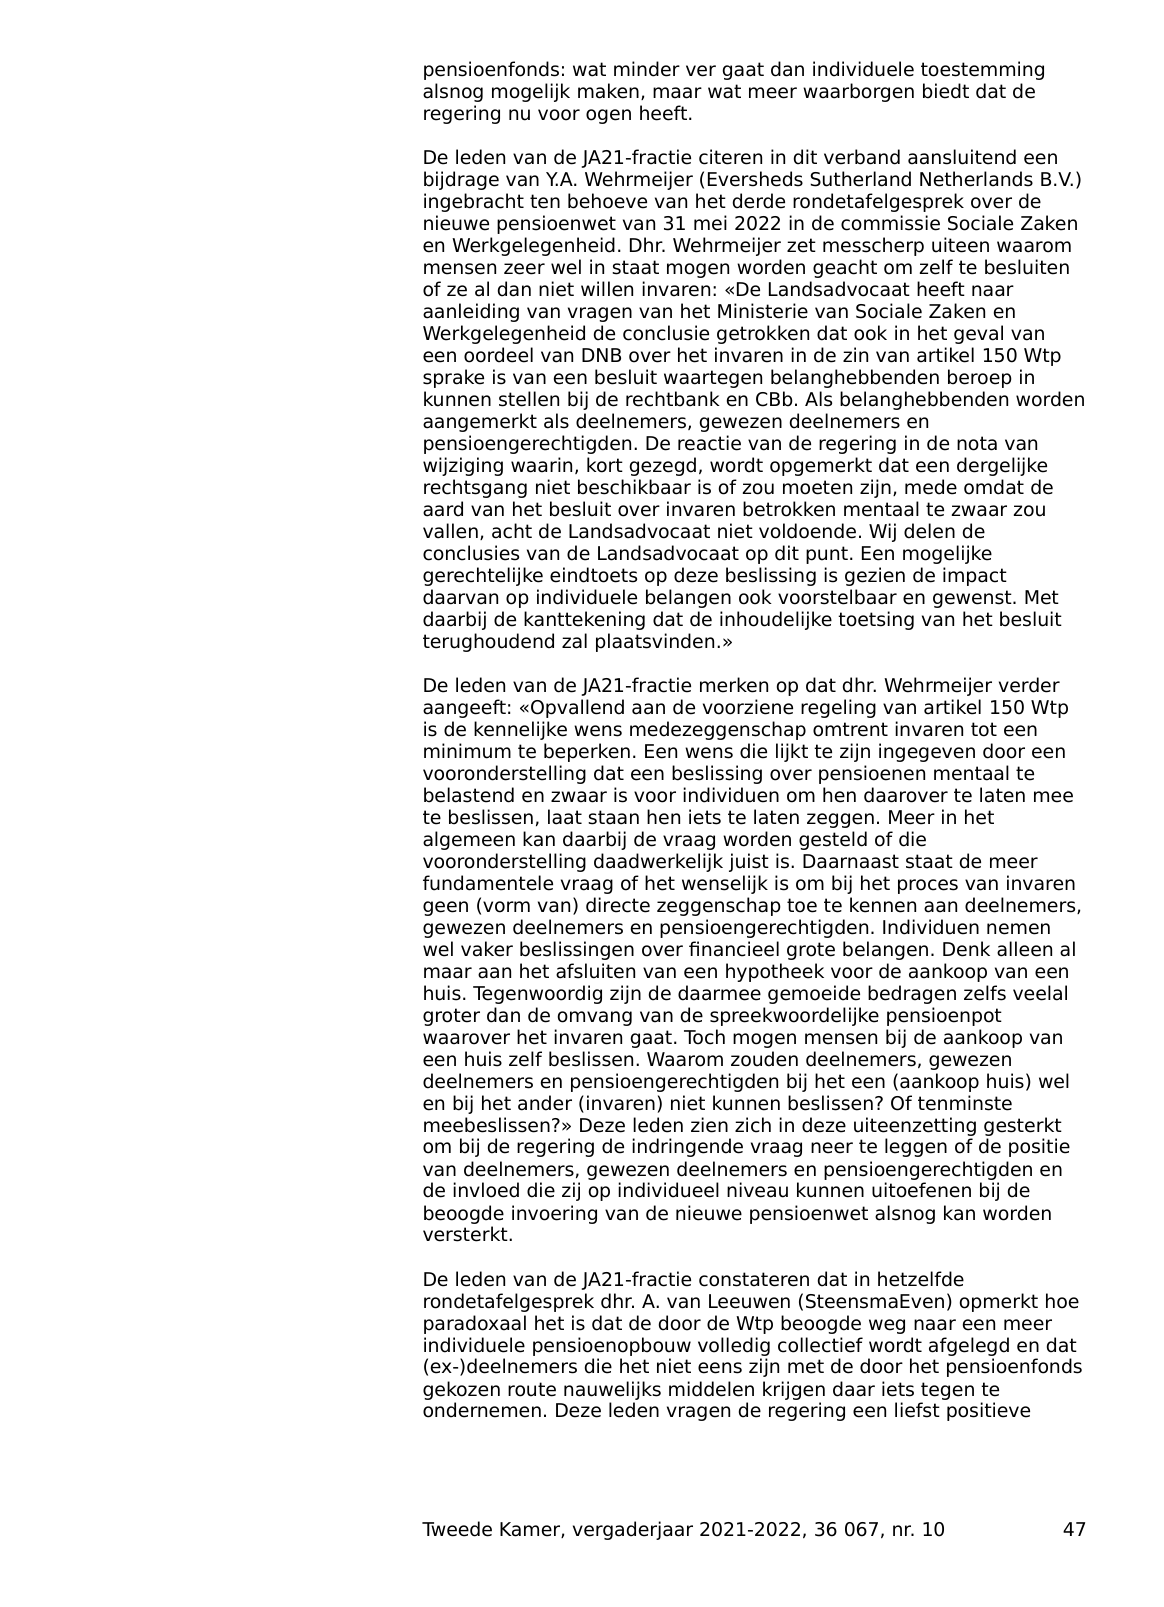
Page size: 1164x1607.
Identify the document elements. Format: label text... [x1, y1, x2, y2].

text pensioenfonds: wat minder ver gaat dan individuele toestemming alsnog mogelijk maken, maar wat meer waarborgen biedt dat de regering nu voor ogen heeft. [422, 59, 1087, 125]
text De leden van de JA21-fractie citeren in dit verband aansluitend een bijdrage van Y.A. Wehrmeijer (Eversheds Sutherland Netherlands B.V.) ingebracht ten behoeve van het derde rondetafelgesprek over de nieuwe pensioenwet van 31 mei 2022 in de commissie Sociale Zaken en Werkgelegenheid. Dhr. Wehrmeijer zet messcherp uiteen waarom mensen zeer wel in staat mogen worden geacht om zelf te besluiten of ze al dan niet willen invaren: «De Landsadvocaat heeft naar aanleiding van vragen van het Ministerie van Sociale Zaken en Werkgelegenheid de conclusie getrokken dat ook in het geval van een oordeel van DNB over het invaren in de zin van artikel 150 Wtp sprake is van een besluit waartegen belanghebbenden beroep in kunnen stellen bij de rechtbank en CBb. Als belanghebbenden worden aangemerkt als deelnemers, gewezen deelnemers en pensioengerechtigden. De reactie van de regering in de nota van wijziging waarin, kort gezegd, wordt opgemerkt dat een dergelijke rechtsgang niet beschikbaar is of zou moeten zijn, mede omdat de aard van het besluit over invaren betrokken mentaal te zwaar zou vallen, acht de Landsadvocaat niet voldoende. Wij delen de conclusies van de Landsadvocaat op dit punt. Een mogelijke gerechtelijke eindtoets op deze beslissing is gezien de impact daarvan op individuele belangen ook voorstelbaar en gewenst. Met daarbij de kanttekening dat de inhoudelijke toetsing van het besluit terughoudend zal plaatsvinden.» [422, 147, 1087, 653]
text De leden van de JA21-fractie merken op dat dhr. Wehrmeijer verder aangeeft: «Opvallend aan de voorziene regeling van artikel 150 Wtp is de kennelijke wens medezeggenschap omtrent invaren tot een minimum te beperken. Een wens die lijkt te zijn ingegeven door een vooronderstelling dat een beslissing over pensioenen mentaal te belastend en zwaar is voor individuen om hen daarover te laten mee te beslissen, laat staan hen iets te laten zeggen. Meer in het algemeen kan daarbij de vraag worden gesteld of die vooronderstelling daadwerkelijk juist is. Daarnaast staat de meer fundamentele vraag of het wenselijk is om bij het proces van invaren geen (vorm van) directe zeggenschap toe te kennen aan deelnemers, gewezen deelnemers en pensioengerechtigden. Individuen nemen wel vaker beslissingen over financieel grote belangen. Denk alleen al maar aan het afsluiten van een hypotheek voor de aankoop van een huis. Tegenwoordig zijn de daarmee gemoeide bedragen zelfs veelal groter dan de omvang van de spreekwoordelijke pensioenpot waarover het invaren gaat. Toch mogen mensen bij de aankoop van een huis zelf beslissen. Waarom zouden deelnemers, gewezen deelnemers en pensioengerechtigden bij het een (aankoop huis) wel en bij het ander (invaren) niet kunnen beslissen? Of tenminste meebeslissen?» Deze leden zien zich in deze uiteenzetting gesterkt om bij de regering de indringende vraag neer te leggen of de positie van deelnemers, gewezen deelnemers en pensioengerechtigden en de invloed die zij op individueel niveau kunnen uitoefenen bij de beoogde invoering van de nieuwe pensioenwet alsnog kan worden versterkt. [422, 675, 1087, 1246]
text De leden van de JA21-fractie constateren dat in hetzelfde rondetafelgesprek dhr. A. van Leeuwen (SteensmaEven) opmerkt hoe paradoxaal het is dat de door de Wtp beoogde weg naar een meer individuele pensioenopbouw volledig collectief wordt afgelegd en dat (ex-)deelnemers die het niet eens zijn met de door het pensioenfonds gekozen route nauwelijks middelen krijgen daar iets tegen te ondernemen. Deze leden vragen de regering een liefst positieve [422, 1268, 1087, 1422]
